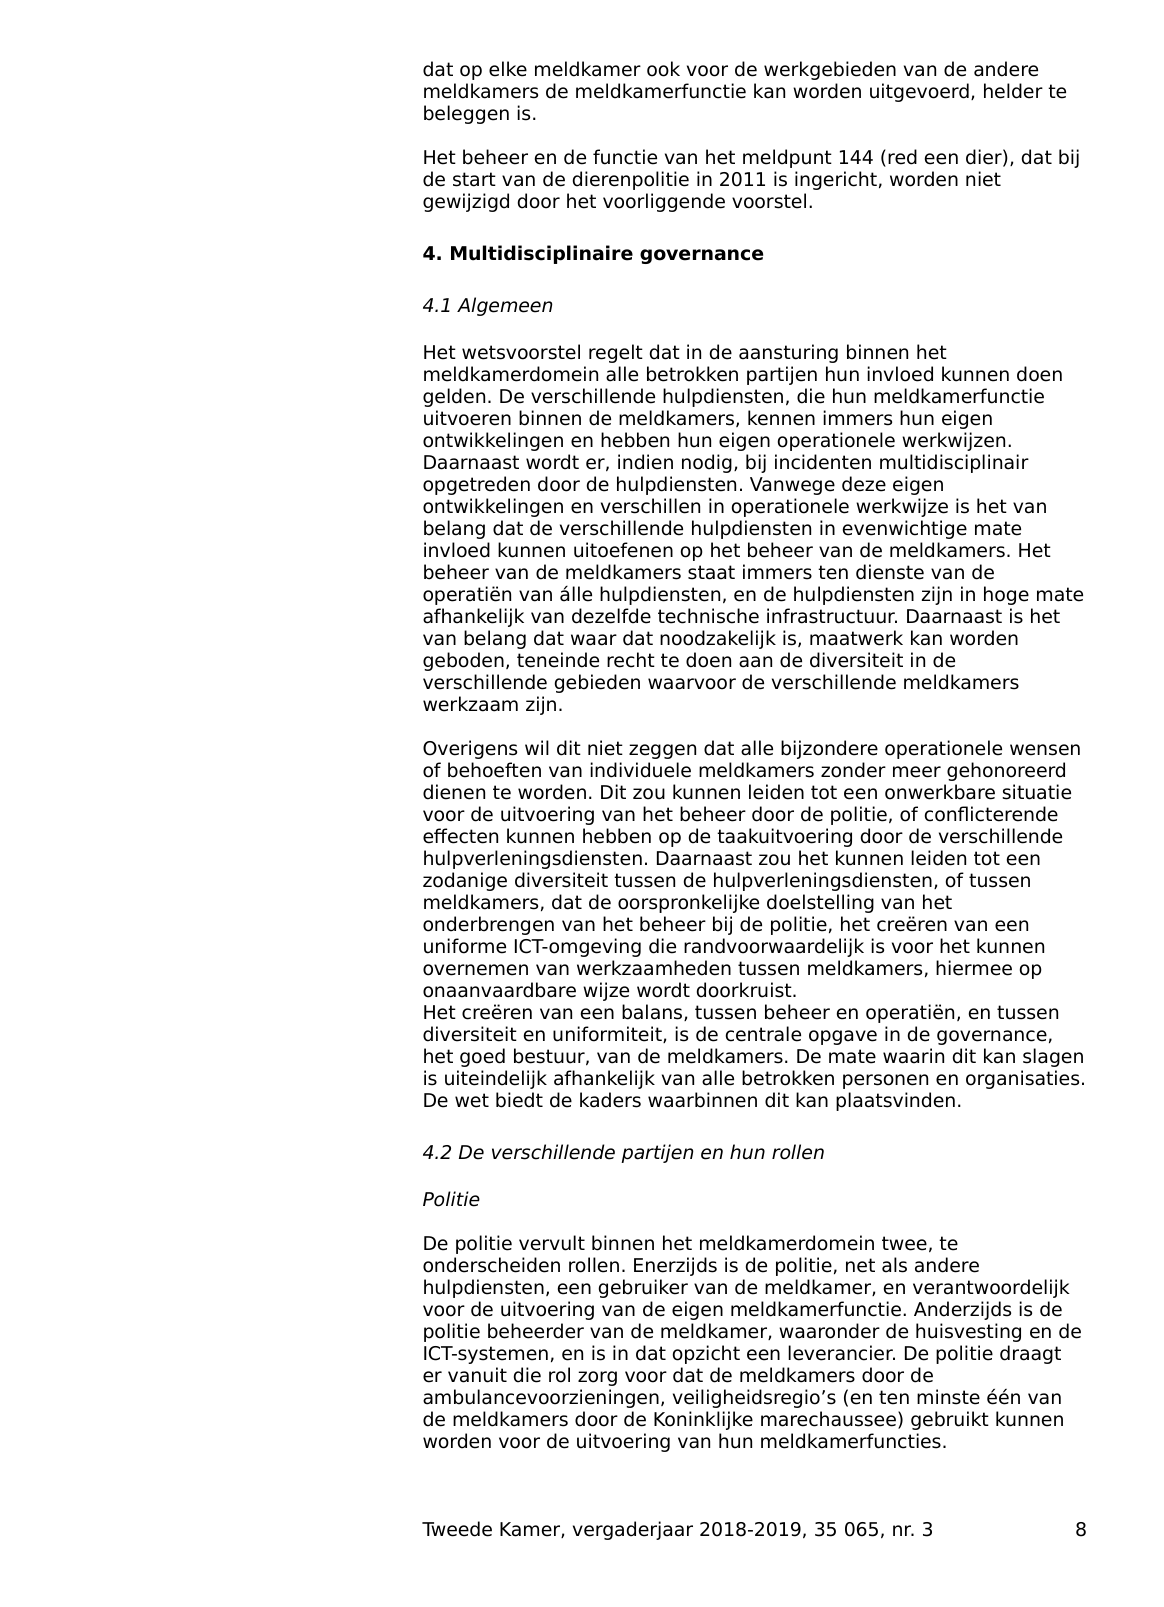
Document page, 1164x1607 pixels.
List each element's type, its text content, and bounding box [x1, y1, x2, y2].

subtitle 4.2 De verschillende partijen en hun rollen [422, 1142, 1087, 1163]
subtitle 4.1 Algemeen [422, 295, 1087, 317]
text Overigens wil dit niet zeggen dat alle bijzondere operationele wensen of behoeften van individuele meldkamers zonder meer gehonoreerd dienen te worden. Dit zou kunnen leiden tot een onwerkbare situatie voor de uitvoering van het beheer door de politie, of conflicterende effecten kunnen hebben op de taakuitvoering door de verschillende hulpverleningsdiensten. Daarnaast zou het kunnen leiden tot een zodanige diversiteit tussen de hulpverleningsdiensten, of tussen meldkamers, dat de oorspronkelijke doelstelling van het onderbrengen van het beheer bij de politie, het creëren van een uniforme ICT-omgeving die randvoorwaardelijk is voor het kunnen overnemen van werkzaamheden tussen meldkamers, hiermee op onaanvaardbare wijze wordt doorkruist. [422, 738, 1087, 1002]
text dat op elke meldkamer ook voor de werkgebieden van de andere meldkamers de meldkamerfunctie kan worden uitgevoerd, helder te beleggen is. [422, 59, 1087, 125]
text De politie vervult binnen het meldkamerdomein twee, te onderscheiden rollen. Enerzijds is de politie, net als andere hulpdiensten, een gebruiker van de meldkamer, en verantwoordelijk voor de uitvoering van de eigen meldkamerfunctie. Anderzijds is de politie beheerder van de meldkamer, waaronder de huisvesting en de ICT-systemen, en is in dat opzicht een leverancier. De politie draagt er vanuit die rol zorg voor dat de meldkamers door de ambulancevoorzieningen, veiligheidsregio’s (en ten minste één van de meldkamers door de Koninklijke marechaussee) gebruikt kunnen worden voor de uitvoering van hun meldkamerfuncties. [422, 1233, 1087, 1452]
text Het wetsvoorstel regelt dat in de aansturing binnen het meldkamerdomein alle betrokken partijen hun invloed kunnen doen gelden. De verschillende hulpdiensten, die hun meldkamerfunctie uitvoeren binnen de meldkamers, kennen immers hun eigen ontwikkelingen en hebben hun eigen operationele werkwijzen. Daarnaast wordt er, indien nodig, bij incidenten multidisciplinair opgetreden door de hulpdiensten. Vanwege deze eigen ontwikkelingen en verschillen in operationele werkwijze is het van belang dat de verschillende hulpdiensten in evenwichtige mate invloed kunnen uitoefenen op het beheer van de meldkamers. Het beheer van de meldkamers staat immers ten dienste van de operatiën van álle hulpdiensten, en de hulpdiensten zijn in hoge mate afhankelijk van dezelfde technische infrastructuur. Daarnaast is het van belang dat waar dat noodzakelijk is, maatwerk kan worden geboden, teneinde recht te doen aan de diversiteit in de verschillende gebieden waarvoor de verschillende meldkamers werkzaam zijn. [422, 342, 1087, 716]
subtitle Politie [422, 1188, 1087, 1211]
subtitle 4. Multidisciplinaire governance [422, 243, 1087, 265]
text Het beheer en de functie van het meldpunt 144 (red een dier), dat bij de start van de dierenpolitie in 2011 is ingericht, worden niet gewijzigd door het voorliggende voorstel. [422, 147, 1087, 213]
text Het creëren van een balans, tussen beheer en operatiën, en tussen diversiteit en uniformiteit, is de centrale opgave in de governance, het goed bestuur, van de meldkamers. De mate waarin dit kan slagen is uiteindelijk afhankelijk van alle betrokken personen en organisaties. De wet biedt de kaders waarbinnen dit kan plaatsvinden. [422, 1002, 1087, 1112]
